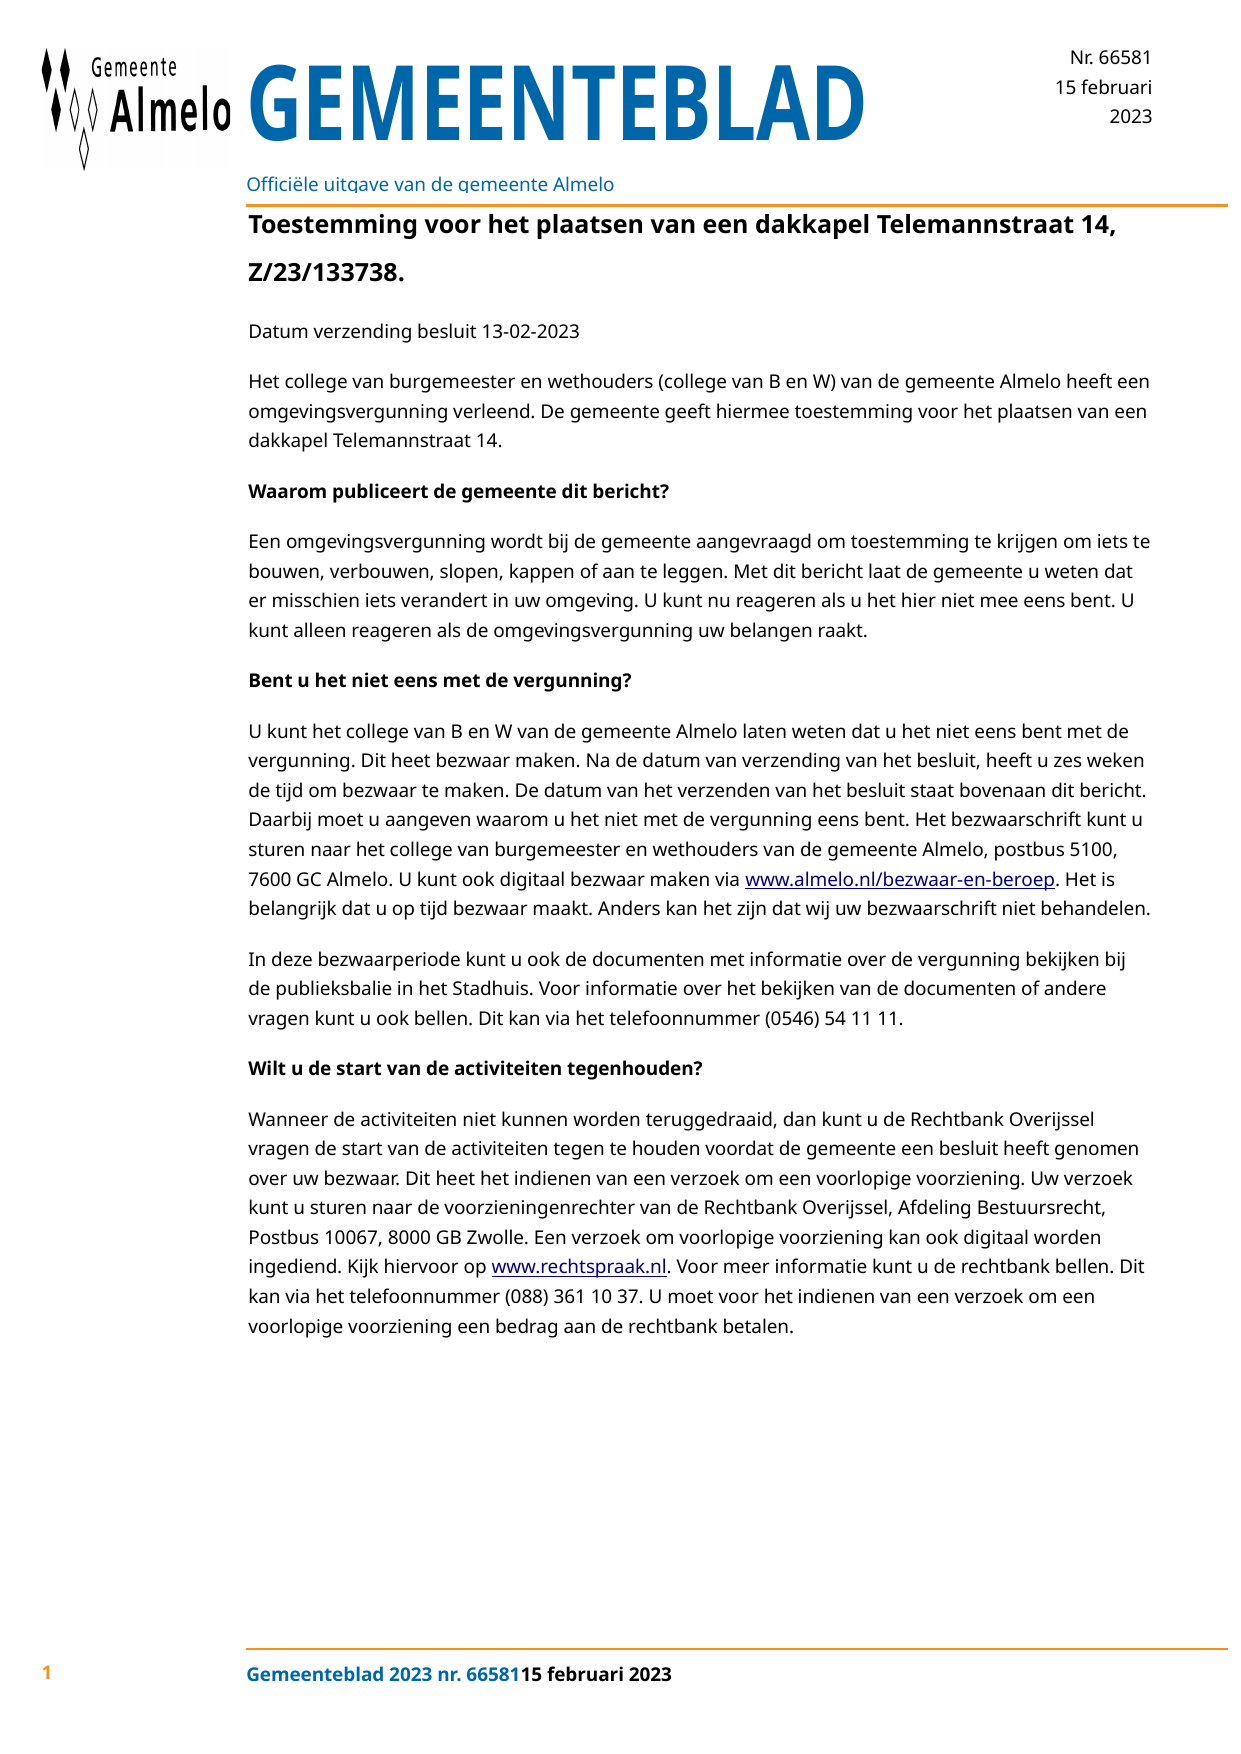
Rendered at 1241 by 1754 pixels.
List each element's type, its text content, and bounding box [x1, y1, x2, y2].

text Wanneer de activiteiten niet kunnen worden teruggedraaid, dan kunt u de Rechtbank Overijssel vragen de start van de activiteiten tegen te houden voordat de gemeente een besluit heeft genomen over uw bezwaar. Dit heet het indienen van een verzoek om een voorlopige voorziening. Uw verzoek kunt u sturen naar de voorzieningenrechter van de Rechtbank Overijssel, Afdeling Bestuursrecht, Postbus 10067, 8000 GB Zwolle. Een verzoek om voorlopige voorziening kan ook digitaal worden ingediend. Kijk hiervoor op www.rechtspraak.nl. Voor meer informatie kunt u de rechtbank bellen. Dit kan via het telefoonnummer (088) 361 10 37. U moet voor het indienen van een verzoek om een voorlopige voorziening een bedrag aan de rechtbank betalen. [248, 1106, 1152, 1339]
text In deze bezwaarperiode kunt u ook de documenten met informatie over de vergunning bekijken bij de publieksbalie in het Stadhuis. Voor informatie over het bekijken van de documenten of andere vragen kunt u ook bellen. Dit kan via het telefoonnummer (0546) 54 11 11. [248, 946, 1152, 1031]
picture [41, 47, 231, 172]
text Toestemming voor het plaatsen van een dakkapel Telemannstraat 14, Z/23/133738. [248, 207, 1152, 288]
text Datum verzending besluit 13-02-2023 [248, 318, 1152, 344]
text Bent u het niet eens met de vergunning? [248, 667, 1152, 693]
text U kunt het college van B en W van de gemeente Almelo laten weten dat u het niet eens bent met de vergunning. Dit heet bezwaar maken. Na de datum van verzending van het besluit, heeft u zes weken de tijd om bezwaar te maken. De datum van het verzenden van het besluit staat bovenaan dit bericht. Daarbij moet u aangeven waarom u het niet met de vergunning eens bent. Het bezwaarschrift kunt u sturen naar het college van burgemeester en wethouders van de gemeente Almelo, postbus 5100, 7600 GC Almelo. U kunt ook digitaal bezwaar maken via www.almelo.nl/bezwaar-en-beroep. Het is belangrijk dat u op tijd bezwaar maakt. Anders kan het zijn dat wij uw bezwaarschrift niet behandelen. [248, 718, 1152, 921]
text Het college van burgemeester en wethouders (college van B en W) van de gemeente Almelo heeft een omgevingsvergunning verleend. De gemeente geeft hiermee toestemming voor het plaatsen van een dakkapel Telemannstraat 14. [248, 368, 1152, 453]
text Waarom publiceert de gemeente dit bericht? [248, 478, 1152, 504]
text Een omgevingsvergunning wordt bij de gemeente aangevraagd om toestemming te krijgen om iets te bouwen, verbouwen, slopen, kappen of aan te leggen. Met dit bericht laat de gemeente u weten dat er misschien iets verandert in uw omgeving. U kunt nu reageren als u het hier niet mee eens bent. U kunt alleen reageren als de omgevingsvergunning uw belangen raakt. [248, 528, 1152, 643]
text Wilt u de start van de activiteiten tegenhouden? [248, 1055, 1152, 1081]
